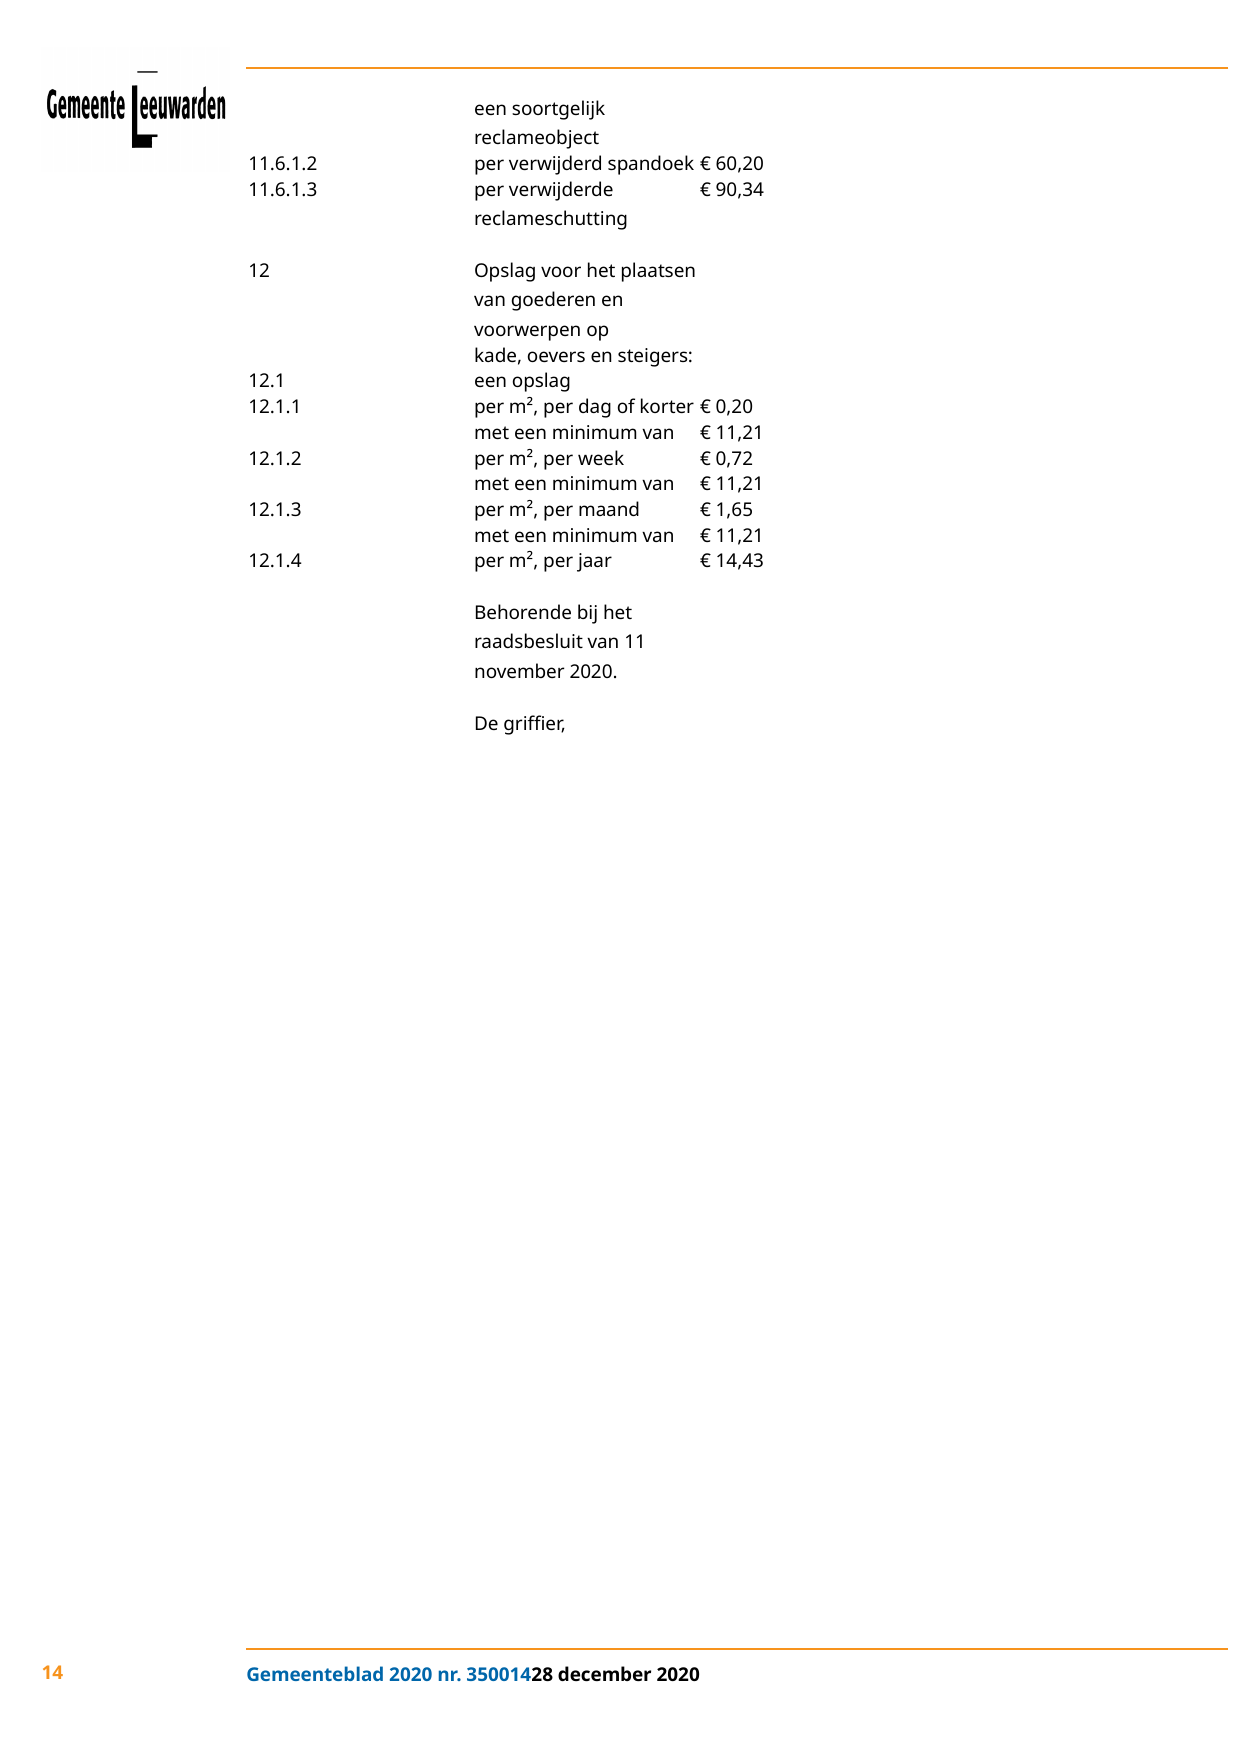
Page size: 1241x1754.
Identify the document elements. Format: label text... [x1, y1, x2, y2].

table_cell [700, 231, 926, 257]
table_cell € 11,21 [700, 419, 926, 445]
table_cell [474, 573, 700, 599]
table_cell [248, 684, 474, 710]
table_cell per verwijderde reclameschutting [474, 176, 700, 231]
table_cell [474, 684, 700, 710]
table_cell een opslag [474, 368, 700, 393]
table_cell € 14,43 [700, 548, 926, 573]
table_cell met een minimum van [474, 419, 700, 445]
table_cell [248, 470, 474, 496]
table_cell 12.1.4 [248, 548, 474, 573]
table_cell kade, oevers en steigers: [474, 342, 700, 367]
table_cell Opslag voor het plaatsen van goederen en voorwerpen op [474, 257, 700, 342]
table_cell 12.1.1 [248, 393, 474, 419]
table_cell [700, 342, 926, 367]
table_cell [700, 368, 926, 393]
table_cell 12.1 [248, 368, 474, 393]
table_cell 11.6.1.3 [248, 176, 474, 231]
table_cell met een minimum van [474, 522, 700, 548]
table_cell € 1,65 [700, 496, 926, 522]
table_cell € 60,20 [700, 150, 926, 176]
table_cell [248, 342, 474, 367]
table_cell per m², per week [474, 445, 700, 470]
table_cell [248, 231, 474, 257]
table_cell per m², per dag of korter [474, 393, 700, 419]
table_cell [248, 522, 474, 548]
table_cell 11.6.1.2 [248, 150, 474, 176]
table_cell [700, 599, 926, 684]
table_cell [248, 419, 474, 445]
table_cell [700, 257, 926, 342]
table_cell [248, 95, 474, 150]
table_cell [248, 710, 474, 735]
table_cell 12 [248, 257, 474, 342]
table_cell [700, 95, 926, 150]
table_cell [474, 231, 700, 257]
picture [41, 47, 231, 172]
table_cell De griffier, [474, 710, 700, 735]
table_cell € 11,21 [700, 522, 926, 548]
table_cell per verwijderd spandoek [474, 150, 700, 176]
table_cell [700, 684, 926, 710]
table_cell een soortgelijk reclameobject [474, 95, 700, 150]
table_cell [700, 710, 926, 735]
table_cell € 0,72 [700, 445, 926, 470]
table_cell [248, 573, 474, 599]
table_cell € 11,21 [700, 470, 926, 496]
table_cell € 90,34 [700, 176, 926, 231]
table_cell per m², per jaar [474, 548, 700, 573]
table_cell [700, 573, 926, 599]
table_cell 12.1.3 [248, 496, 474, 522]
table_cell 12.1.2 [248, 445, 474, 470]
table_cell € 0,20 [700, 393, 926, 419]
table_cell per m², per maand [474, 496, 700, 522]
table_cell Behorende bij het raadsbesluit van 11 november 2020. [474, 599, 700, 684]
table_cell [248, 599, 474, 684]
table_cell met een minimum van [474, 470, 700, 496]
